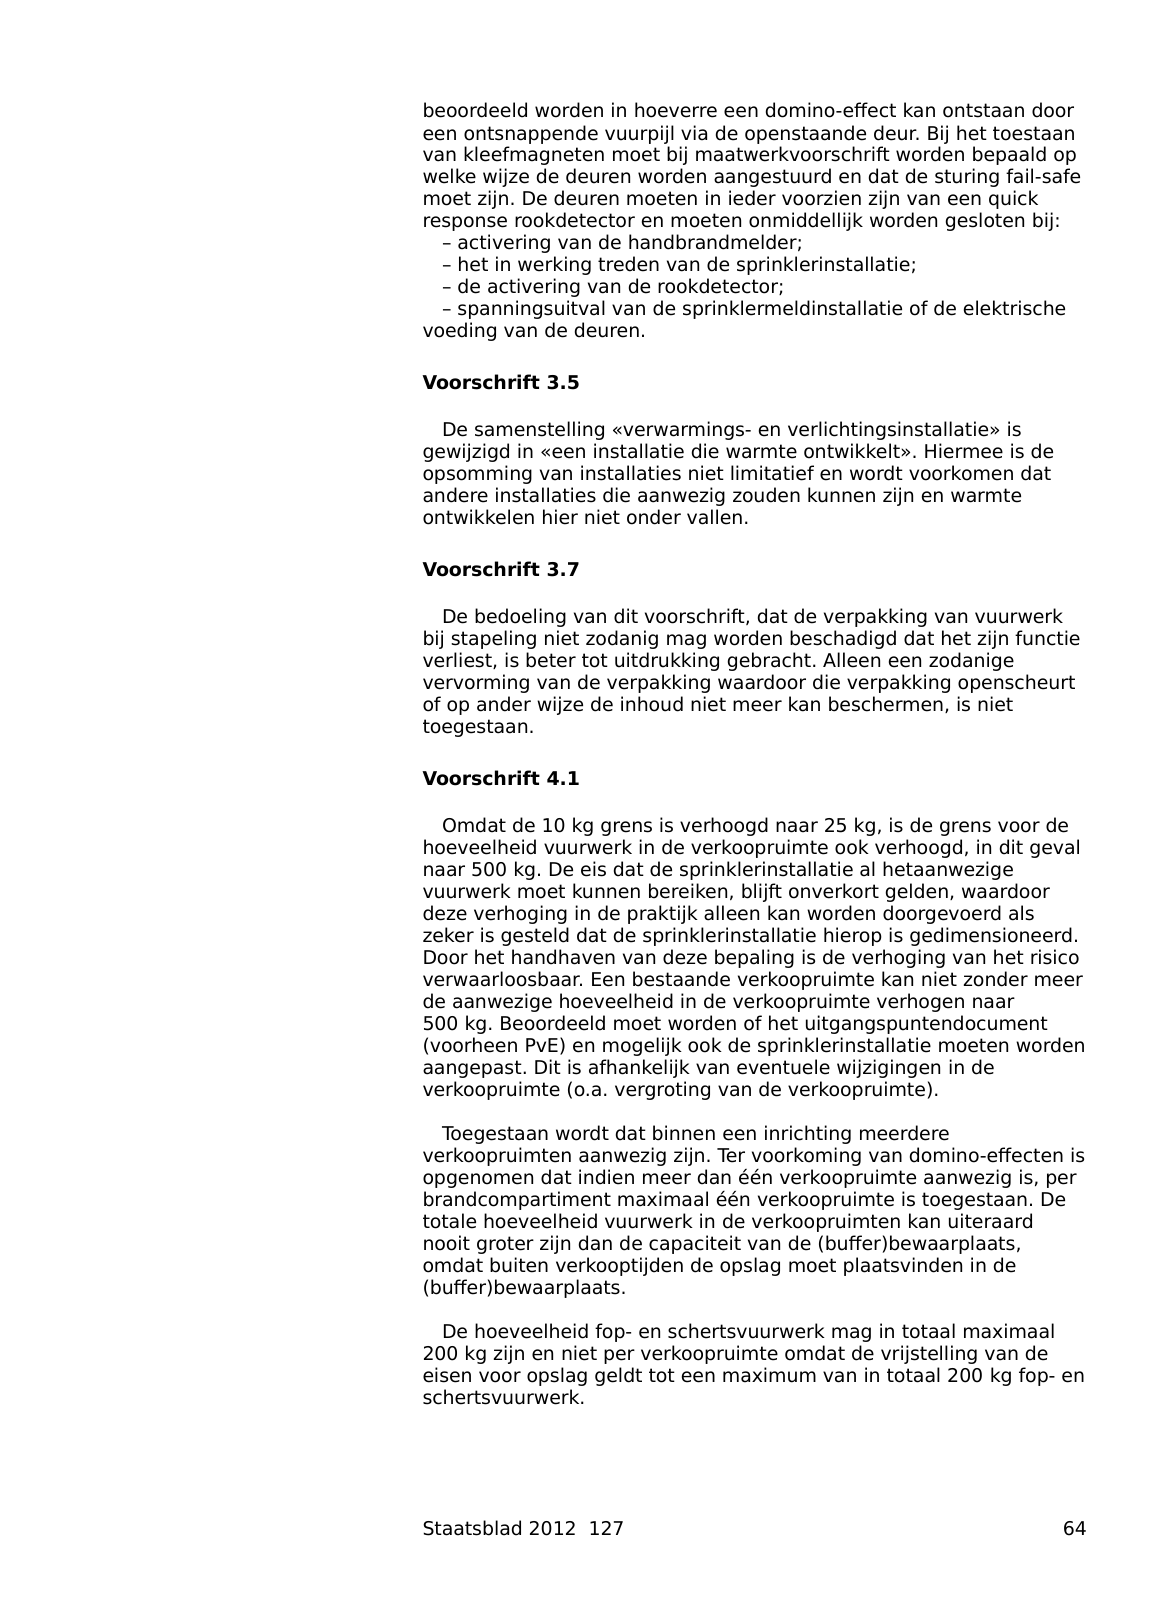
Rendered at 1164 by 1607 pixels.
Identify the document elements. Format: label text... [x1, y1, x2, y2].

text De bedoeling van dit voorschrift, dat de verpakking van vuurwerk bij stapeling niet zodanig mag worden beschadigd dat het zijn functie verliest, is beter tot uitdrukking gebracht. Alleen een zodanige vervorming van de verpakking waardoor die verpakking openscheurt of op ander wijze de inhoud niet meer kan beschermen, is niet toegestaan. [422, 606, 1087, 738]
text De samenstelling «verwarmings- en verlichtingsinstallatie» is gewijzigd in «een installatie die warmte ontwikkelt». Hiermee is de opsomming van installaties niet limitatief en wordt voorkomen dat andere installaties die aanwezig zouden kunnen zijn en warmte ontwikkelen hier niet onder vallen. [422, 419, 1087, 529]
subtitle Voorschrift 4.1 [422, 768, 1087, 790]
text – het in werking treden van de sprinklerinstallatie; [422, 254, 1087, 276]
text – activering van de handbrandmelder; [422, 232, 1087, 254]
subtitle Voorschrift 3.5 [422, 372, 1087, 394]
text beoordeeld worden in hoeverre een domino-effect kan ontstaan door een ontsnappende vuurpijl via de openstaande deur. Bij het toestaan van kleefmagneten moet bij maatwerkvoorschrift worden bepaald op welke wijze de deuren worden aangestuurd en dat de sturing fail-safe moet zijn. De deuren moeten in ieder voorzien zijn van een quick response rookdetector en moeten onmiddellijk worden gesloten bij: [422, 100, 1087, 232]
text De hoeveelheid fop- en schertsvuurwerk mag in totaal maximaal 200 kg zijn en niet per verkoopruimte omdat de vrijstelling van de eisen voor opslag geldt tot een maximum van in totaal 200 kg fop- en schertsvuurwerk. [422, 1321, 1087, 1409]
text Toegestaan wordt dat binnen een inrichting meerdere verkoopruimten aanwezig zijn. Ter voorkoming van domino-effecten is opgenomen dat indien meer dan één verkoopruimte aanwezig is, per brandcompartiment maximaal één verkoopruimte is toegestaan. De totale hoeveelheid vuurwerk in de verkoopruimten kan uiteraard nooit groter zijn dan de capaciteit van de (buffer)bewaarplaats, omdat buiten verkooptijden de opslag moet plaatsvinden in de (buffer)bewaarplaats. [422, 1123, 1087, 1299]
subtitle Voorschrift 3.7 [422, 559, 1087, 581]
text – de activering van de rookdetector; [422, 276, 1087, 298]
text – spanningsuitval van de sprinklermeldinstallatie of de elektrische voeding van de deuren. [422, 298, 1087, 342]
text Omdat de 10 kg grens is verhoogd naar 25 kg, is de grens voor de hoeveelheid vuurwerk in de verkoopruimte ook verhoogd, in dit geval naar 500 kg. De eis dat de sprinklerinstallatie al hetaanwezige vuurwerk moet kunnen bereiken, blijft onverkort gelden, waardoor deze verhoging in de praktijk alleen kan worden doorgevoerd als zeker is gesteld dat de sprinklerinstallatie hierop is gedimensioneerd. Door het handhaven van deze bepaling is de verhoging van het risico verwaarloosbaar. Een bestaande verkoopruimte kan niet zonder meer de aanwezige hoeveelheid in de verkoopruimte verhogen naar 500 kg. Beoordeeld moet worden of het uitgangspuntendocument (voorheen PvE) en mogelijk ook de sprinklerinstallatie moeten worden aangepast. Dit is afhankelijk van eventuele wijzigingen in de verkoopruimte (o.a. vergroting van de verkoopruimte). [422, 815, 1087, 1101]
